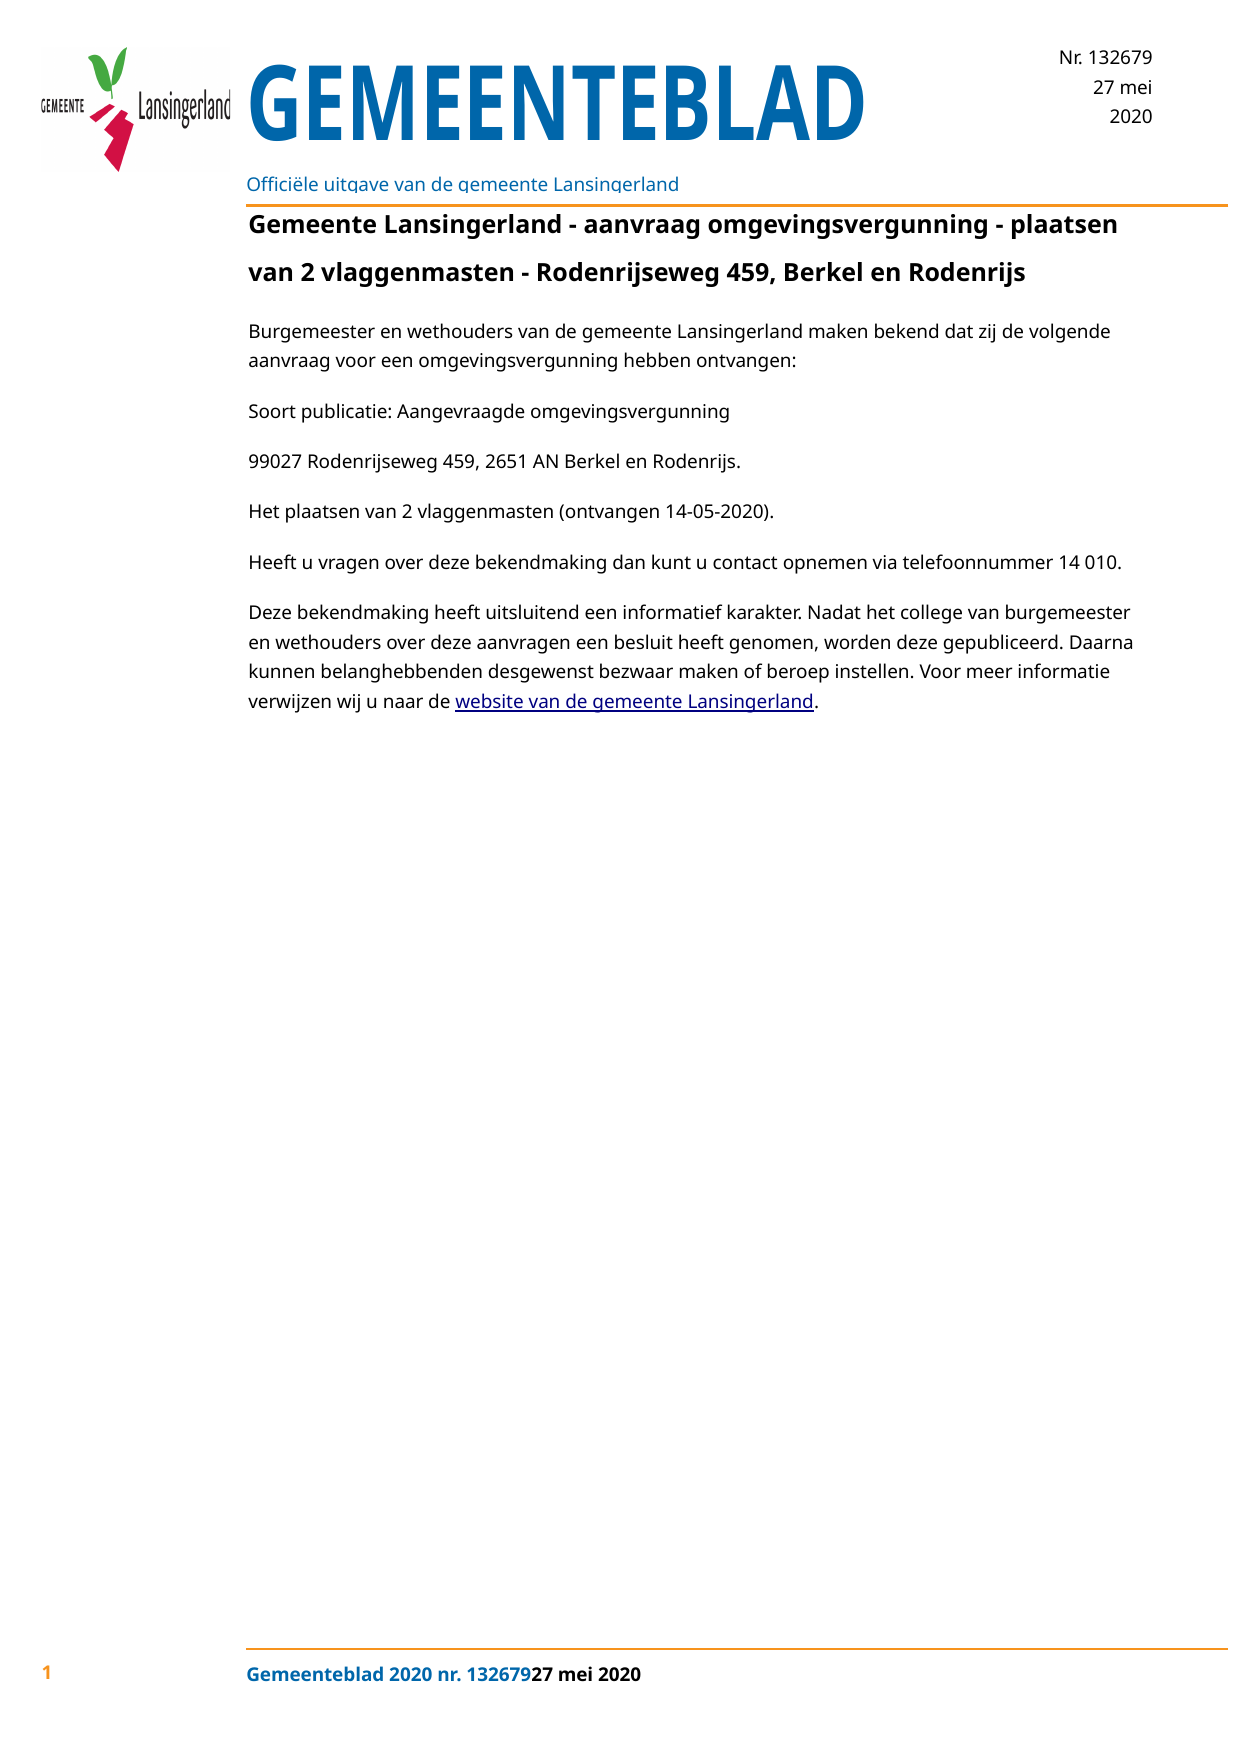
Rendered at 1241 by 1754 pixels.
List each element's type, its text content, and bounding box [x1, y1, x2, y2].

picture [41, 47, 231, 172]
text Gemeente Lansingerland - aanvraag omgevingsvergunning - plaatsen van 2 vlaggenmasten - Rodenrijseweg 459, Berkel en Rodenrijs [248, 207, 1152, 288]
text 99027 Rodenrijseweg 459, 2651 AN Berkel en Rodenrijs. [248, 448, 1152, 474]
text Burgemeester en wethouders van de gemeente Lansingerland maken bekend dat zij de volgende aanvraag voor een omgevingsvergunning hebben ontvangen: [248, 318, 1152, 373]
text Deze bekendmaking heeft uitsluitend een informatief karakter. Nadat het college van burgemeester en wethouders over deze aanvragen een besluit heeft genomen, worden deze gepubliceerd. Daarna kunnen belanghebbenden desgewenst bezwaar maken of beroep instellen. Voor meer informatie verwijzen wij u naar de website van de gemeente Lansingerland. [248, 599, 1152, 714]
text Soort publicatie: Aangevraagde omgevingsvergunning [248, 398, 1152, 424]
text Heeft u vragen over deze bekendmaking dan kunt u contact opnemen via telefoonnummer 14 010. [248, 549, 1152, 575]
text Het plaatsen van 2 vlaggenmasten (ontvangen 14-05-2020). [248, 499, 1152, 524]
